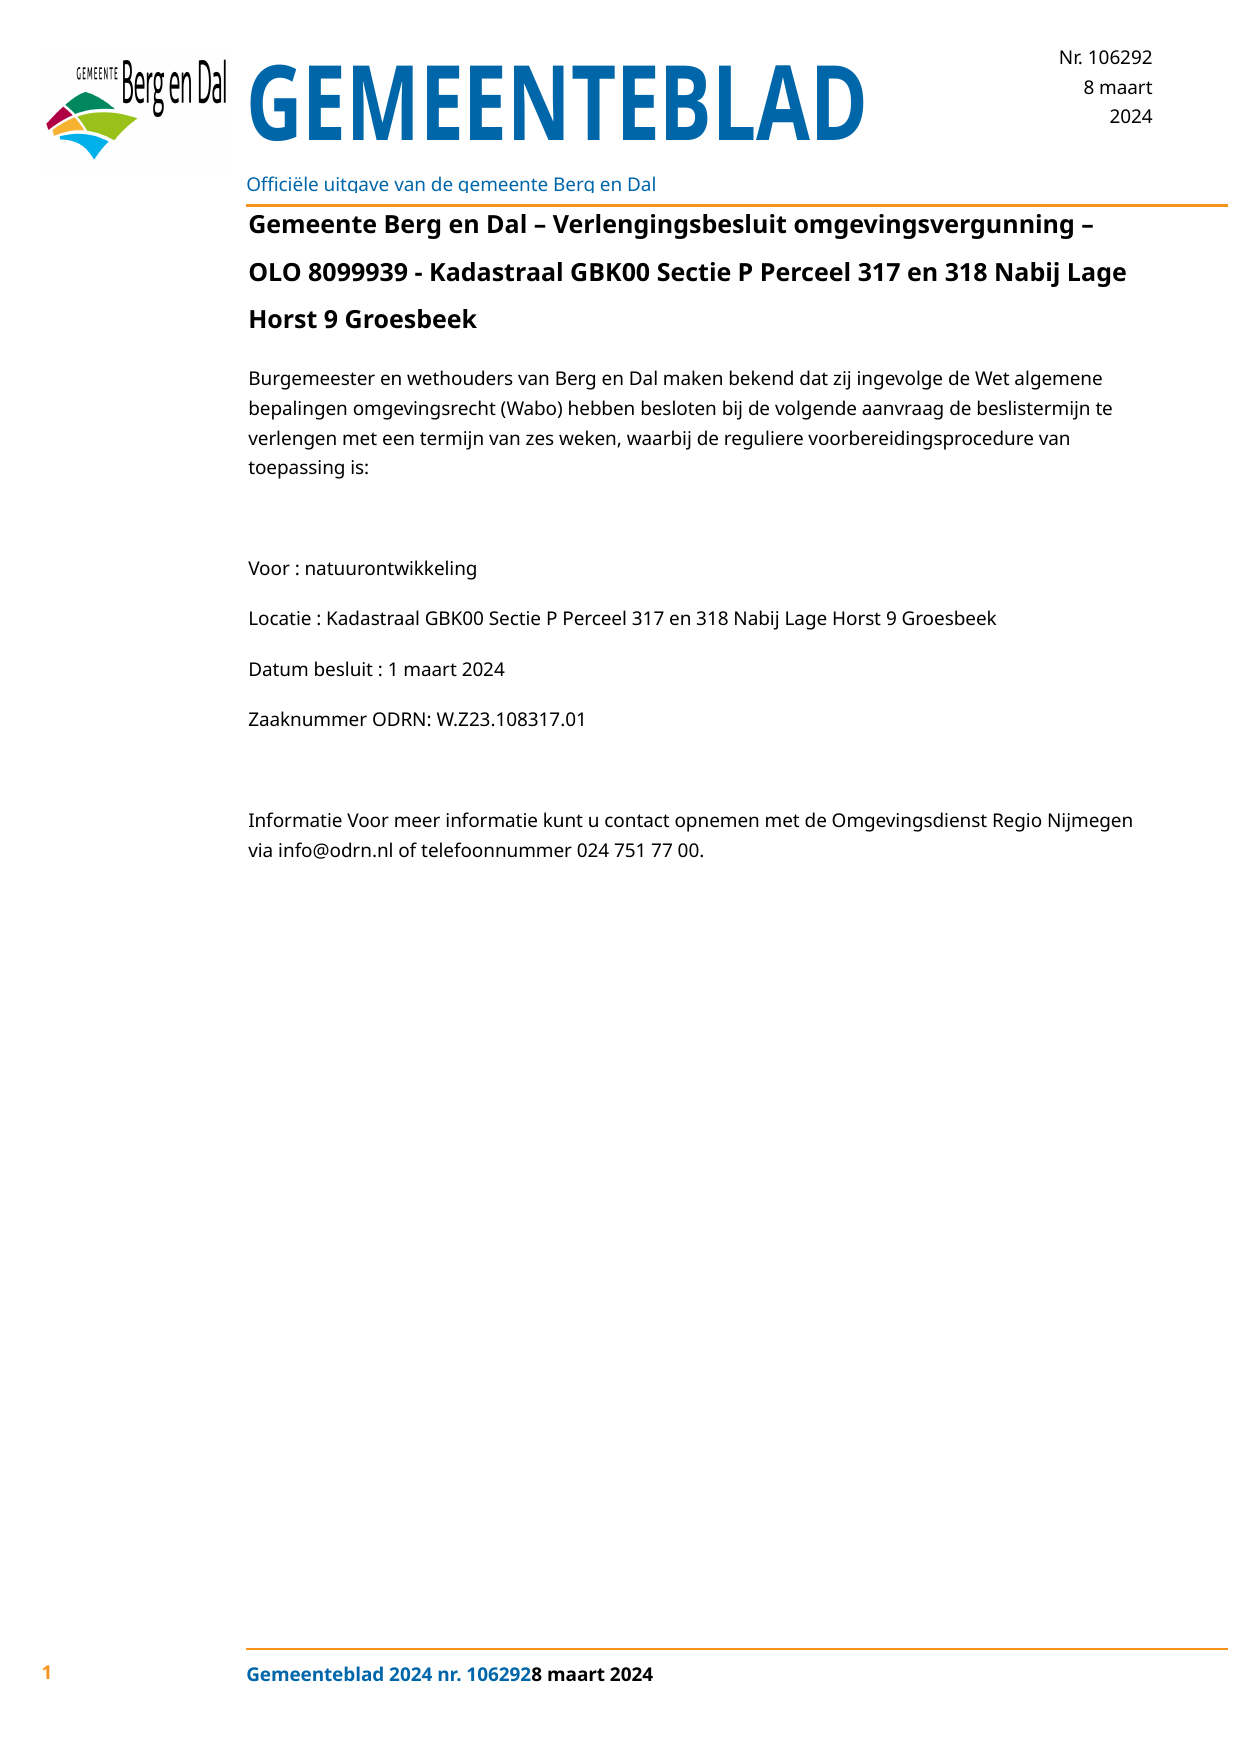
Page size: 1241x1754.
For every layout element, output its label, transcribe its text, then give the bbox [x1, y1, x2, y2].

picture [41, 47, 231, 172]
text Datum besluit : 1 maart 2024 [248, 656, 1152, 682]
text Gemeente Berg en Dal – Verlengingsbesluit omgevingsvergunning – OLO 8099939 - Kadastraal GBK00 Sectie P Perceel 317 en 318 Nabij Lage Horst 9 Groesbeek [248, 207, 1152, 336]
text Zaaknummer ODRN: W.Z23.108317.01 [248, 706, 1152, 732]
text Voor : natuurontwikkeling [248, 555, 1152, 581]
text Informatie Voor meer informatie kunt u contact opnemen met de Omgevingsdienst Regio Nijmegen via info@odrn.nl of telefoonnummer 024 751 77 00. [248, 807, 1152, 862]
text Locatie : Kadastraal GBK00 Sectie P Perceel 317 en 318 Nabij Lage Horst 9 Groesbeek [248, 606, 1152, 631]
text Burgemeester en wethouders van Berg en Dal maken bekend dat zij ingevolge de Wet algemene bepalingen omgevingsrecht (Wabo) hebben besloten bij de volgende aanvraag de beslistermijn te verlengen met een termijn van zes weken, waarbij de reguliere voorbereidingsprocedure van toepassing is: [248, 366, 1152, 480]
